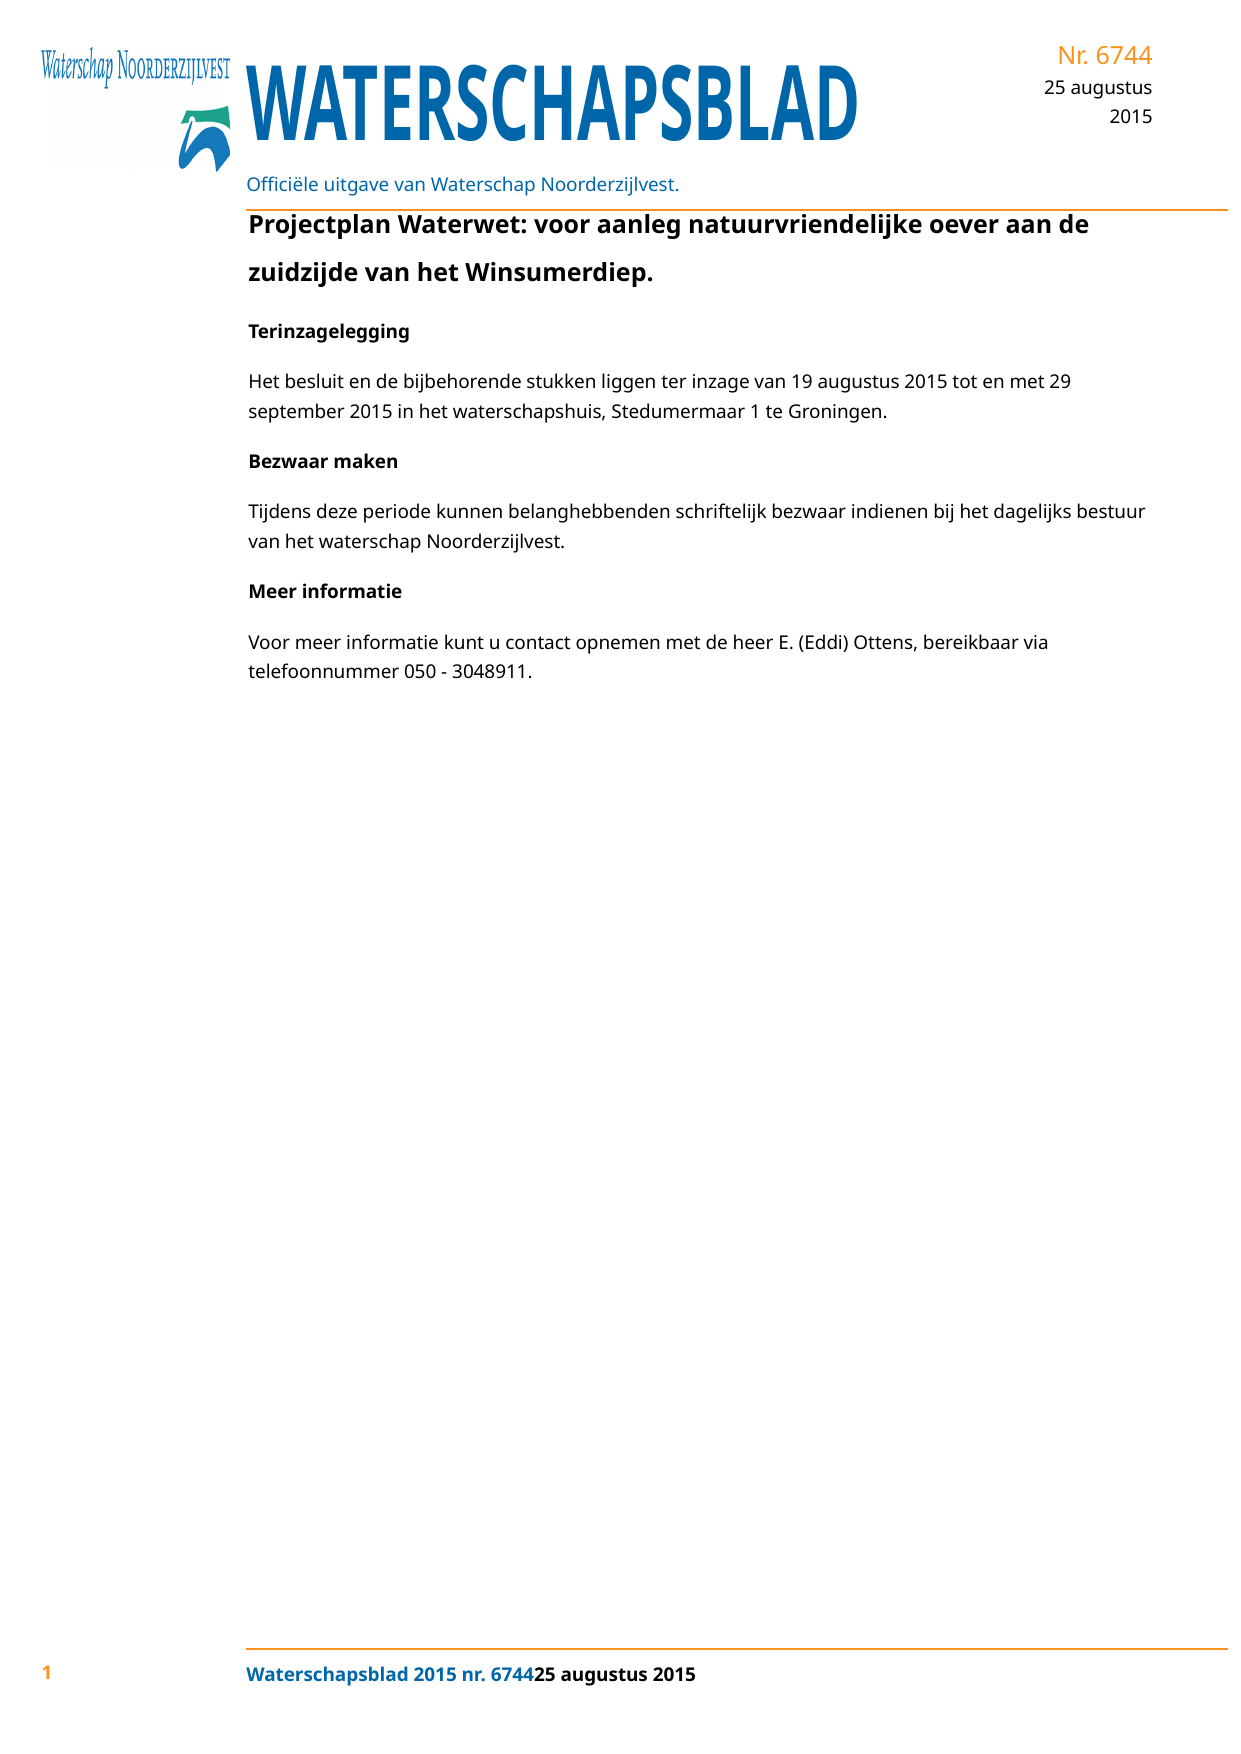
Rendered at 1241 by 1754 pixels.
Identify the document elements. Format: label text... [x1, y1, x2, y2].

text Terinzagelegging [248, 318, 1152, 344]
text Het besluit en de bijbehorende stukken liggen ter inzage van 19 augustus 2015 tot en met 29 september 2015 in het waterschapshuis, Stedumermaar 1 te Groningen. [248, 368, 1152, 424]
text Meer informatie [248, 579, 1152, 604]
text Voor meer informatie kunt u contact opnemen met de heer E. (Eddi) Ottens, bereikbaar via telefoonnummer 050 - 3048911. [248, 629, 1152, 684]
text Tijdens deze periode kunnen belanghebbenden schriftelijk bezwaar indienen bij het dagelijks bestuur van het waterschap Noorderzijlvest. [248, 499, 1152, 554]
text Projectplan Waterwet: voor aanleg natuurvriendelijke oever aan de zuidzijde van het Winsumerdiep. [248, 211, 1152, 288]
text Bezwaar maken [248, 448, 1152, 474]
picture [41, 47, 231, 172]
